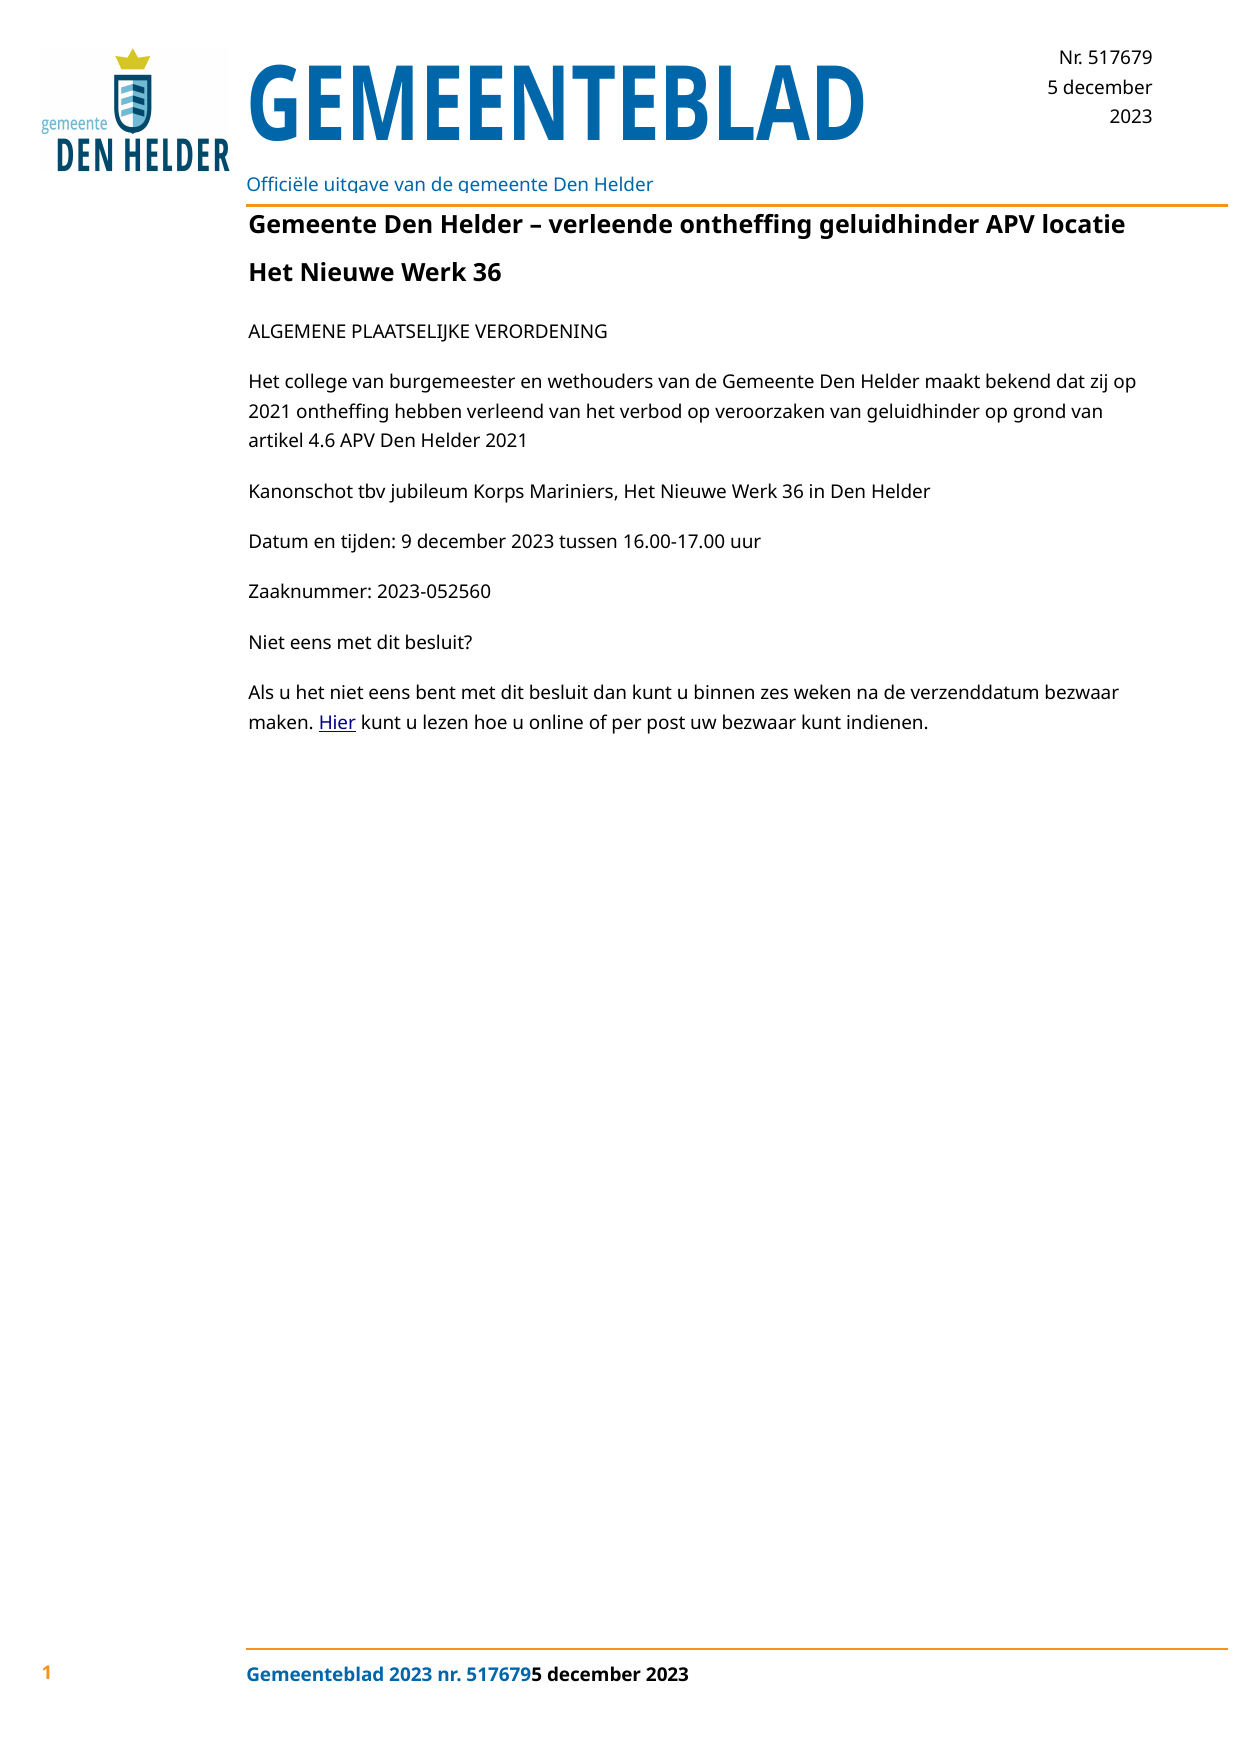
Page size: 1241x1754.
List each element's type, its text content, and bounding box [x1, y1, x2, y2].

text Niet eens met dit besluit? [248, 629, 1152, 655]
picture [63, 144, 68, 165]
picture [130, 157, 135, 172]
text Kanonschot tbv jubileum Korps Mariniers, Het Nieuwe Werk 36 in Den Helder [248, 478, 1152, 504]
text Het college van burgemeester en wethouders van de Gemeente Den Helder maakt bekend dat zij op 2021 ontheffing hebben verleend van het verbod op veroorzaken van geluidhinder op grond van artikel 4.6 APV Den Helder 2021 [248, 368, 1152, 453]
text Gemeente Den Helder – verleende ontheffing geluidhinder APV locatie Het Nieuwe Werk 36 [248, 207, 1152, 288]
text ALGEMENE PLAATSELIJKE VERORDENING [248, 318, 1152, 344]
text Datum en tijden: 9 december 2023 tussen 16.00-17.00 uur [248, 528, 1152, 554]
text Zaaknummer: 2023-052560 [248, 579, 1152, 604]
picture [182, 144, 187, 165]
picture [220, 160, 224, 172]
picture [100, 154, 106, 172]
text Als u het niet eens bent met dit besluit dan kunt u binnen zes weken na de verzenddatum bezwaar maken. Hier kunt u lezen hoe u online of per post uw bezwaar kunt indienen. [248, 679, 1152, 735]
picture [41, 47, 231, 172]
